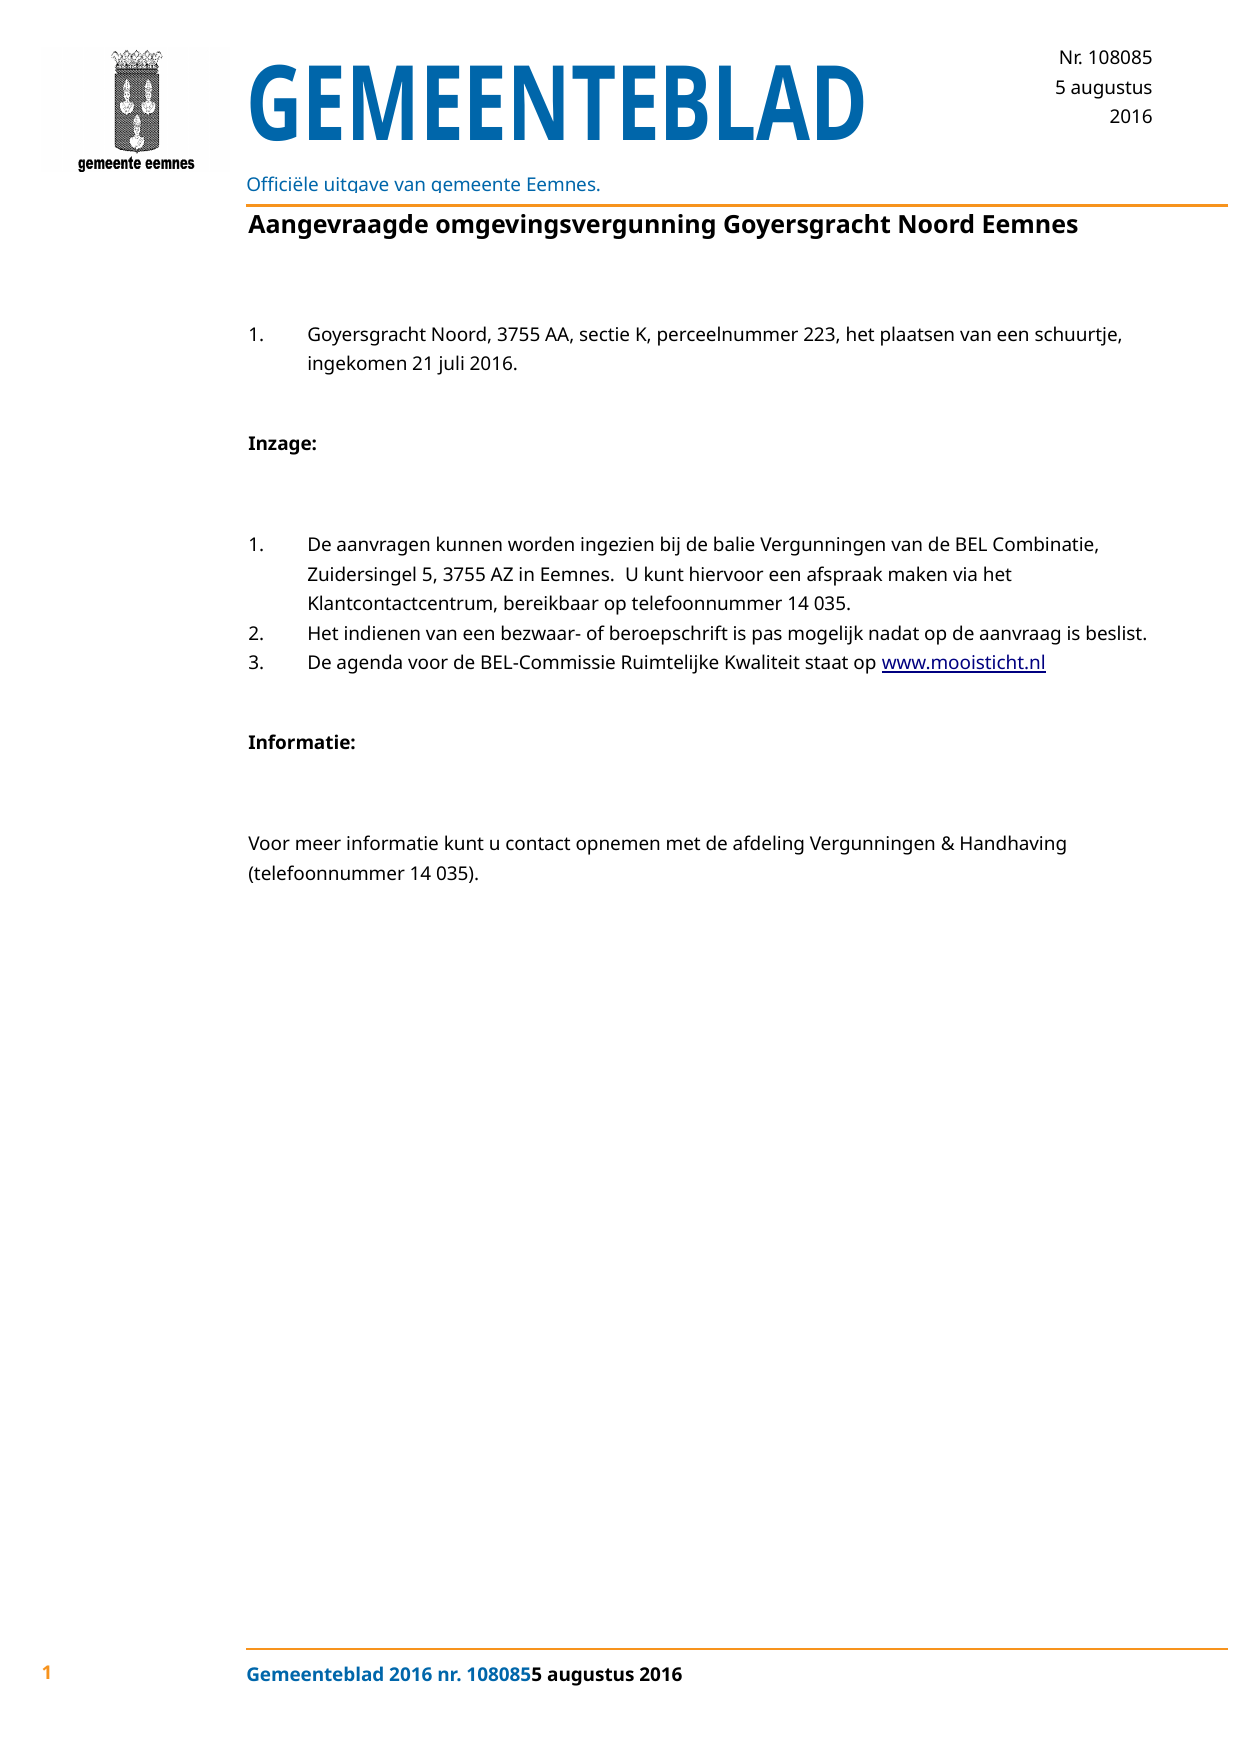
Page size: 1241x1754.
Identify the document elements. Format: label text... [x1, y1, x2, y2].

text Voor meer informatie kunt u contact opnemen met de afdeling Vergunningen & Handhaving (telefoonnummer 14 035). [248, 830, 1152, 886]
list De agenda voor de BEL-Commissie Ruimtelijke Kwaliteit staat op www.mooisticht.nl [248, 649, 1152, 675]
text Inzage: [248, 430, 1152, 456]
list Goyersgracht Noord, 3755 AA, sectie K, perceelnummer 223, het plaatsen van een schuurtje, ingekomen 21 juli 2016. [248, 321, 1152, 376]
picture [41, 47, 231, 172]
text Informatie: [248, 729, 1152, 755]
text Aangevraagde omgevingsvergunning Goyersgracht Noord Eemnes [248, 207, 1152, 241]
list Het indienen van een bezwaar- of beroepschrift is pas mogelijk nadat op de aanvraag is beslist. [248, 620, 1152, 646]
list De aanvragen kunnen worden ingezien bij de balie Vergunningen van de BEL Combinatie, Zuidersingel 5, 3755 AZ in Eemnes. U kunt hiervoor een afspraak maken via het Klantcontactcentrum, bereikbaar op telefoonnummer 14 035. [248, 531, 1152, 616]
